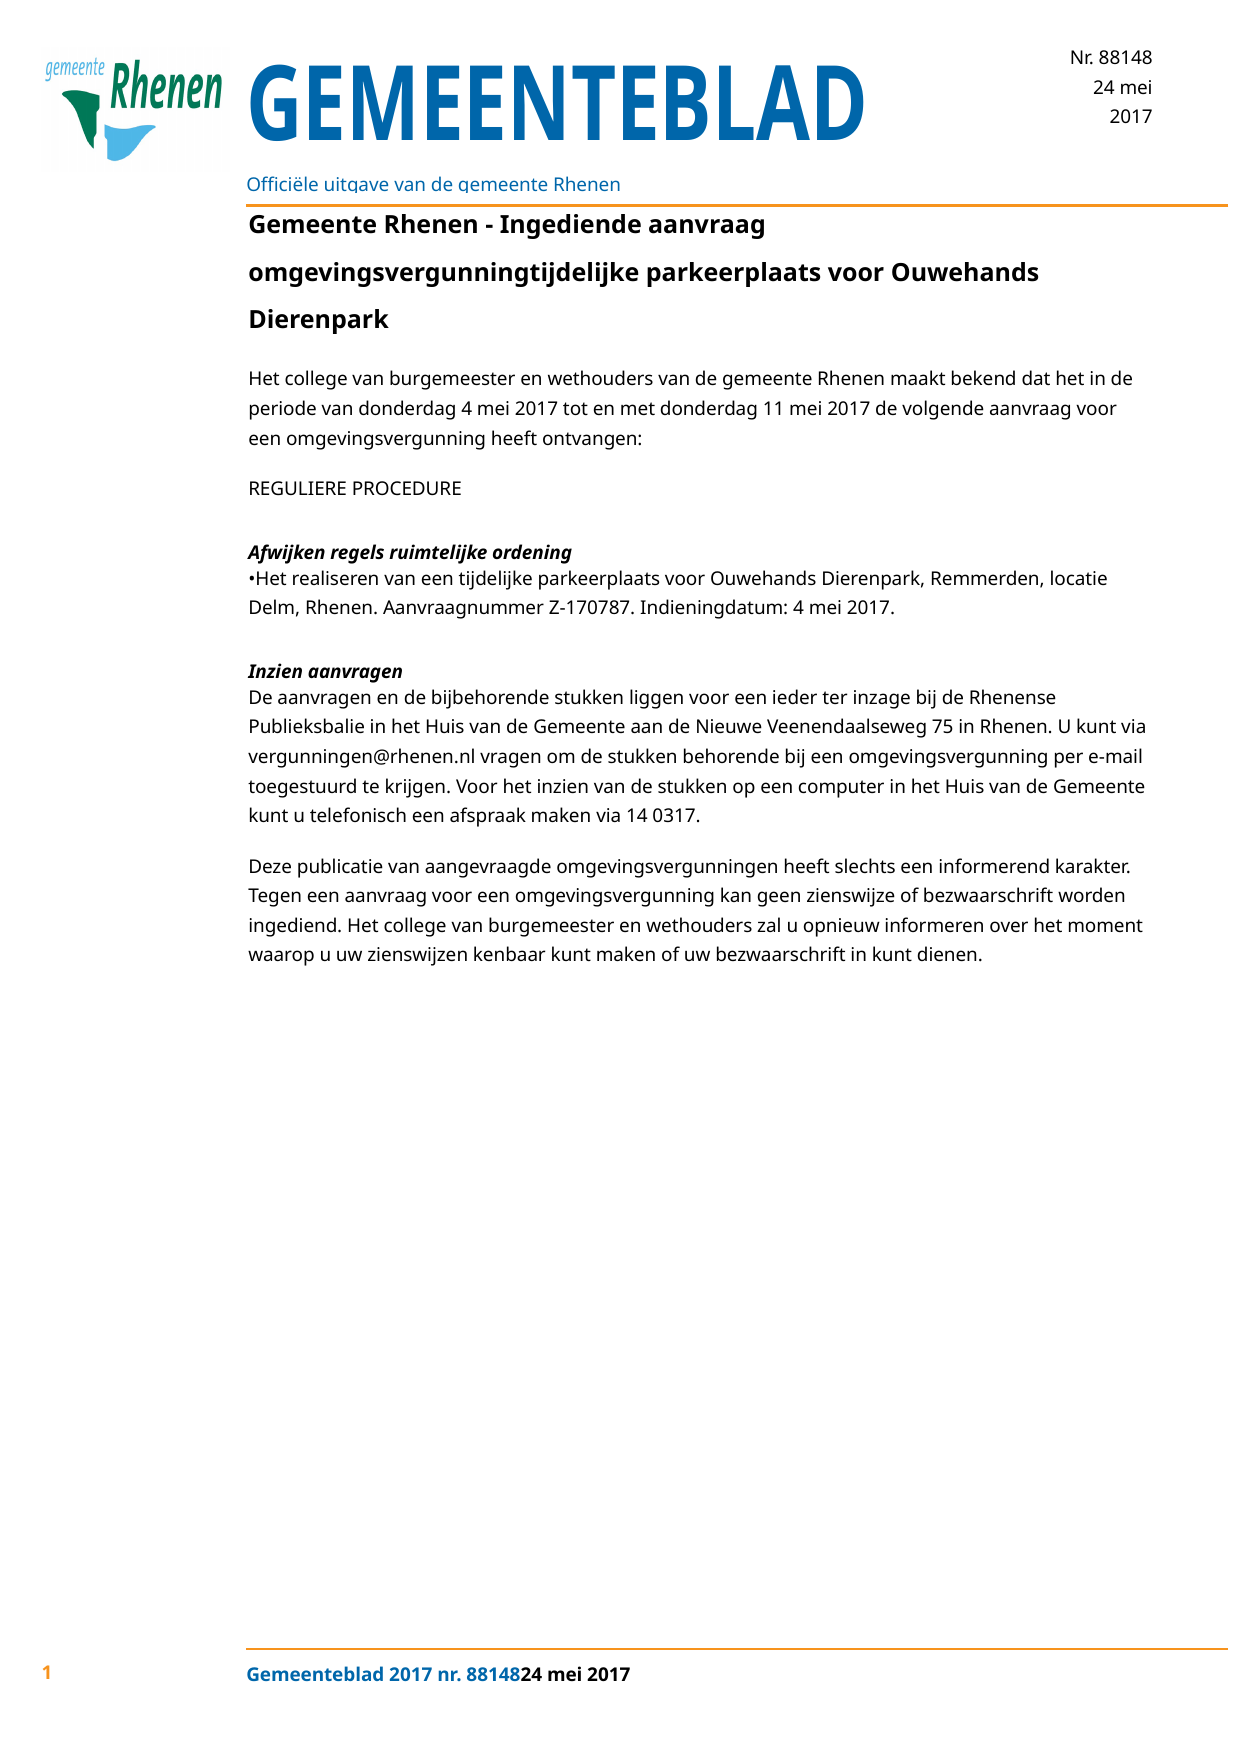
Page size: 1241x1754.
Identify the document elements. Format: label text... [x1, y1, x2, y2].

text Deze publicatie van aangevraagde omgevingsvergunningen heeft slechts een informerend karakter. Tegen een aanvraag voor een omgevingsvergunning kan geen zienswijze of bezwaarschrift worden ingediend. Het college van burgemeester en wethouders zal u opnieuw informeren over het moment waarop u uw zienswijzen kenbaar kunt maken of uw bezwaarschrift in kunt dienen. [248, 853, 1152, 967]
text Inzien aanvragen [248, 658, 1152, 684]
text Het college van burgemeester en wethouders van de gemeente Rhenen maakt bekend dat het in de periode van donderdag 4 mei 2017 tot en met donderdag 11 mei 2017 de volgende aanvraag voor een omgevingsvergunning heeft ontvangen: [248, 366, 1152, 450]
picture [41, 47, 231, 172]
text •Het realiseren van een tijdelijke parkeerplaats voor Ouwehands Dierenpark, Remmerden, locatie Delm, Rhenen. Aanvraagnummer Z-170787. Indieningdatum: 4 mei 2017. [248, 565, 1152, 620]
text Afwijken regels ruimtelijke ordening [248, 539, 1152, 565]
text Gemeente Rhenen - Ingediende aanvraag omgevingsvergunningtijdelijke parkeerplaats voor Ouwehands Dierenpark [248, 207, 1152, 336]
text REGULIERE PROCEDURE [248, 475, 1152, 501]
text De aanvragen en de bijbehorende stukken liggen voor een ieder ter inzage bij de Rhenense Publieksbalie in het Huis van de Gemeente aan de Nieuwe Veenendaalseweg 75 in Rhenen. U kunt via vergunningen@rhenen.nl vragen om de stukken behorende bij een omgevingsvergunning per e-mail toegestuurd te krijgen. Voor het inzien van de stukken op een computer in het Huis van de Gemeente kunt u telefonisch een afspraak maken via 14 0317. [248, 684, 1152, 828]
